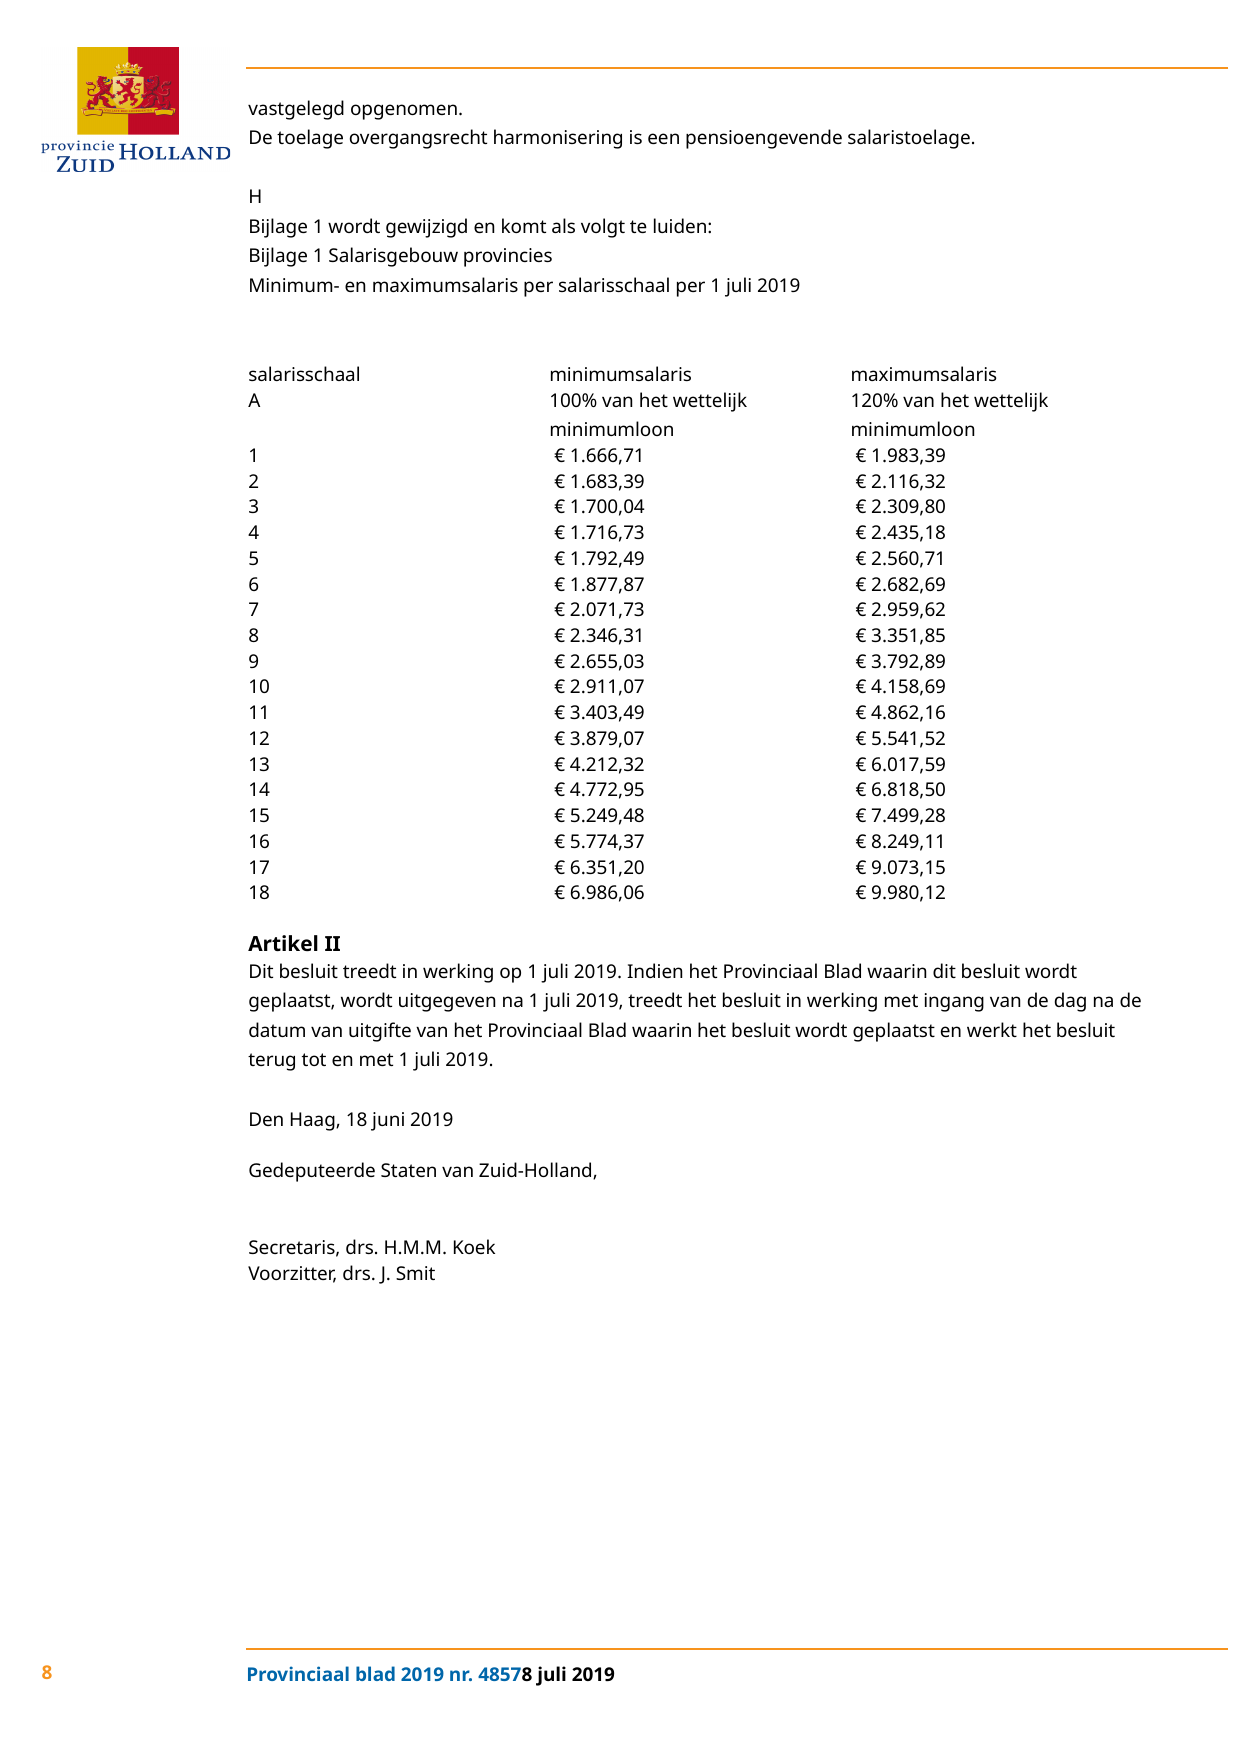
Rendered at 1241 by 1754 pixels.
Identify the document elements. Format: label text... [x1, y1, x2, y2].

table_cell 15 [248, 803, 549, 828]
table_cell € 4.772,95 [549, 777, 850, 802]
text Bijlage 1 Salarisgebouw provincies [248, 243, 1152, 268]
text Bijlage 1 wordt gewijzigd en komt als volgt te luiden: [248, 213, 1152, 239]
table_cell € 2.116,32 [850, 468, 1152, 494]
table_cell € 3.879,07 [549, 725, 850, 751]
table_cell € 3.792,89 [850, 648, 1152, 674]
table_cell 13 [248, 751, 549, 777]
table_cell € 1.700,04 [549, 494, 850, 519]
table_cell € 3.403,49 [549, 700, 850, 725]
table_cell € 1.683,39 [549, 468, 850, 494]
table_cell 11 [248, 700, 549, 725]
text Dit besluit treedt in werking op 1 juli 2019. Indien het Provinciaal Blad waarin dit besluit wordt geplaatst, wordt uitgegeven na 1 juli 2019, treedt het besluit in werking met ingang van de dag na de datum van uitgifte van het Provinciaal Blad waarin het besluit wordt geplaatst en werkt het besluit terug tot en met 1 juli 2019. [248, 958, 1152, 1072]
table_cell 2 [248, 468, 549, 494]
table_header salarisschaal [248, 361, 549, 387]
table_cell 120% van het wettelijk minimumloon [850, 387, 1152, 442]
table_cell 8 [248, 622, 549, 648]
table_cell € 2.346,31 [549, 622, 850, 648]
picture [41, 47, 231, 172]
table_cell € 2.560,71 [850, 545, 1152, 571]
table_cell 14 [248, 777, 549, 802]
table_header minimumsalaris [549, 361, 850, 387]
text Voorzitter, drs. J. Smit [248, 1260, 1152, 1286]
table_cell € 4.212,32 [549, 751, 850, 777]
table_cell 1 [248, 442, 549, 468]
table_cell € 1.983,39 [850, 442, 1152, 468]
table_cell 16 [248, 828, 549, 854]
table_cell € 3.351,85 [850, 622, 1152, 648]
table_cell 4 [248, 519, 549, 545]
table_cell 18 [248, 880, 549, 905]
table_cell 6 [248, 571, 549, 597]
table_cell € 2.911,07 [549, 674, 850, 699]
table_cell € 1.877,87 [549, 571, 850, 597]
table_cell € 6.986,06 [549, 880, 850, 905]
table_cell € 1.666,71 [549, 442, 850, 468]
table_cell € 2.959,62 [850, 597, 1152, 622]
table_cell € 7.499,28 [850, 803, 1152, 828]
table_cell 17 [248, 854, 549, 879]
table_cell € 8.249,11 [850, 828, 1152, 854]
text Den Haag, 18 juni 2019 [248, 1106, 1152, 1131]
table_cell € 5.541,52 [850, 725, 1152, 751]
table_cell € 9.980,12 [850, 880, 1152, 905]
table_cell 9 [248, 648, 549, 674]
table_cell € 2.435,18 [850, 519, 1152, 545]
table_cell 5 [248, 545, 549, 571]
table_cell € 5.249,48 [549, 803, 850, 828]
table_cell € 5.774,37 [549, 828, 850, 854]
table_cell € 6.351,20 [549, 854, 850, 879]
table_cell € 2.309,80 [850, 494, 1152, 519]
table_cell € 1.792,49 [549, 545, 850, 571]
text vastgelegd opgenomen. [248, 95, 1152, 121]
table_cell € 2.071,73 [549, 597, 850, 622]
table_cell 12 [248, 725, 549, 751]
text Artikel II [248, 929, 1152, 958]
table_header maximumsalaris [850, 361, 1152, 387]
table_cell € 2.682,69 [850, 571, 1152, 597]
table_cell € 6.017,59 [850, 751, 1152, 777]
table_cell 3 [248, 494, 549, 519]
table_cell € 4.862,16 [850, 700, 1152, 725]
table_cell € 9.073,15 [850, 854, 1152, 879]
text H [248, 183, 1152, 209]
text Minimum- en maximumsalaris per salarisschaal per 1 juli 2019 [248, 272, 1152, 298]
table_cell 100% van het wettelijk minimumloon [549, 387, 850, 442]
table_cell A [248, 387, 549, 442]
table_cell 7 [248, 597, 549, 622]
table_cell € 6.818,50 [850, 777, 1152, 802]
text De toelage overgangsrecht harmonisering is een pensioengevende salaristoelage. [248, 124, 1152, 150]
table_cell 10 [248, 674, 549, 699]
table_cell € 2.655,03 [549, 648, 850, 674]
text Gedeputeerde Staten van Zuid-Holland, [248, 1157, 1152, 1183]
text Secretaris, drs. H.M.M. Koek [248, 1234, 1152, 1260]
table_cell € 1.716,73 [549, 519, 850, 545]
table_cell € 4.158,69 [850, 674, 1152, 699]
